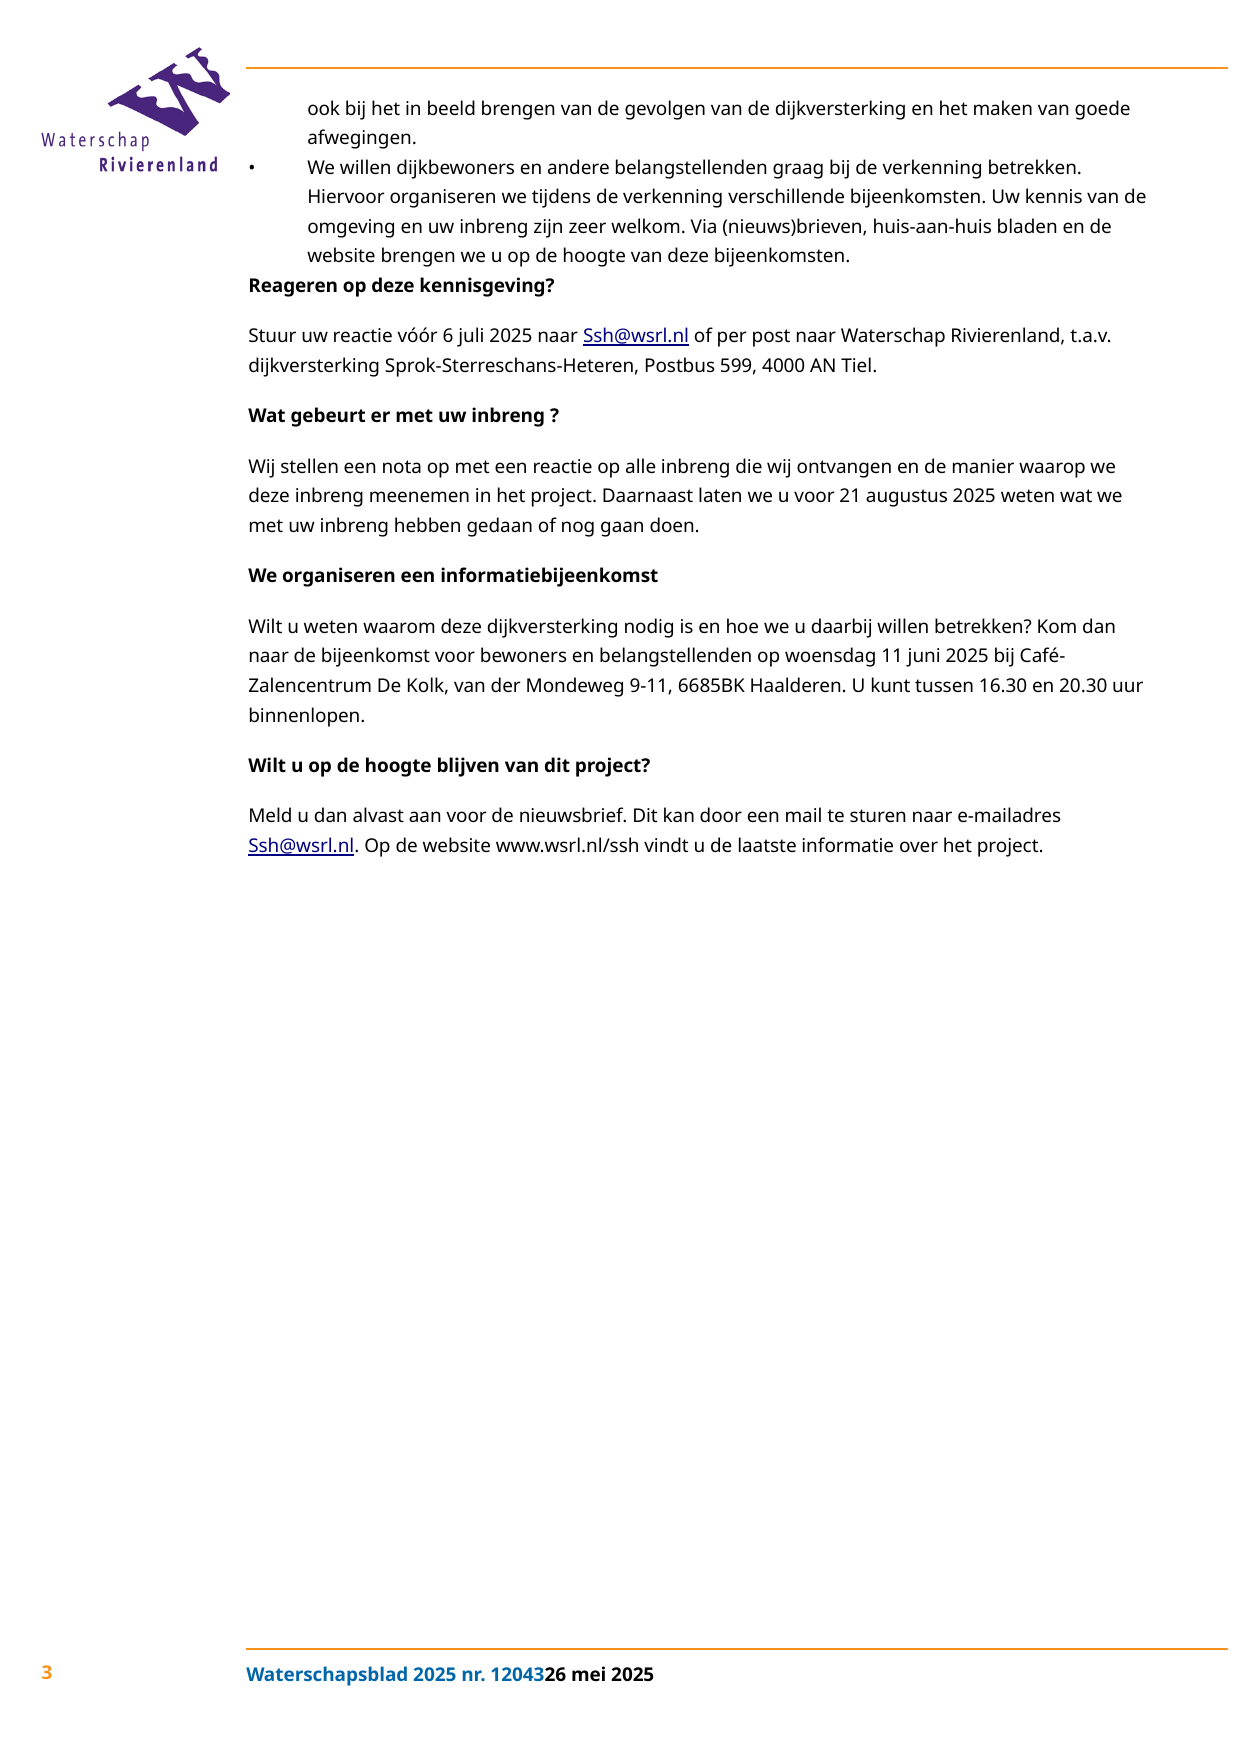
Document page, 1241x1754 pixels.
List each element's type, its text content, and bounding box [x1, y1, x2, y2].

list ook bij het in beeld brengen van de gevolgen van de dijkversterking en het maken van goede afwegingen. [248, 95, 1152, 150]
text We organiseren een informatiebijeenkomst [248, 563, 1152, 588]
text Wilt u op de hoogte blijven van dit project? [248, 752, 1152, 778]
text Wilt u weten waarom deze dijkversterking nodig is en hoe we u daarbij willen betrekken? Kom dan naar de bijeenkomst voor bewoners en belangstellenden op woensdag 11 juni 2025 bij Café-Zalencentrum De Kolk, van der Mondeweg 9-11, 6685BK Haalderen. U kunt tussen 16.30 en 20.30 uur binnenlopen. [248, 613, 1152, 728]
text Wij stellen een nota op met een reactie op alle inbreng die wij ontvangen en de manier waarop we deze inbreng meenemen in het project. Daarnaast laten we u voor 21 augustus 2025 weten wat we met uw inbreng hebben gedaan of nog gaan doen. [248, 453, 1152, 538]
picture [41, 47, 231, 172]
text Wat gebeurt er met uw inbreng ? [248, 403, 1152, 428]
text Reageren op deze kennisgeving? [248, 272, 1152, 298]
text Meld u dan alvast aan voor de nieuwsbrief. Dit kan door een mail te sturen naar e-mailadres Ssh@wsrl.nl. Op de website www.wsrl.nl/ssh vindt u de laatste informatie over het project. [248, 803, 1152, 858]
text Stuur uw reactie vóór 6 juli 2025 naar Ssh@wsrl.nl of per post naar Waterschap Rivierenland, t.a.v. dijkversterking Sprok-Sterreschans-Heteren, Postbus 599, 4000 AN Tiel. [248, 323, 1152, 378]
list We willen dijkbewoners en andere belangstellenden graag bij de verkenning betrekken. Hiervoor organiseren we tijdens de verkenning verschillende bijeenkomsten. Uw kennis van de omgeving en uw inbreng zijn zeer welkom. Via (nieuws)brieven, huis-aan-huis bladen en de website brengen we u op de hoogte van deze bijeenkomsten. [248, 154, 1152, 268]
